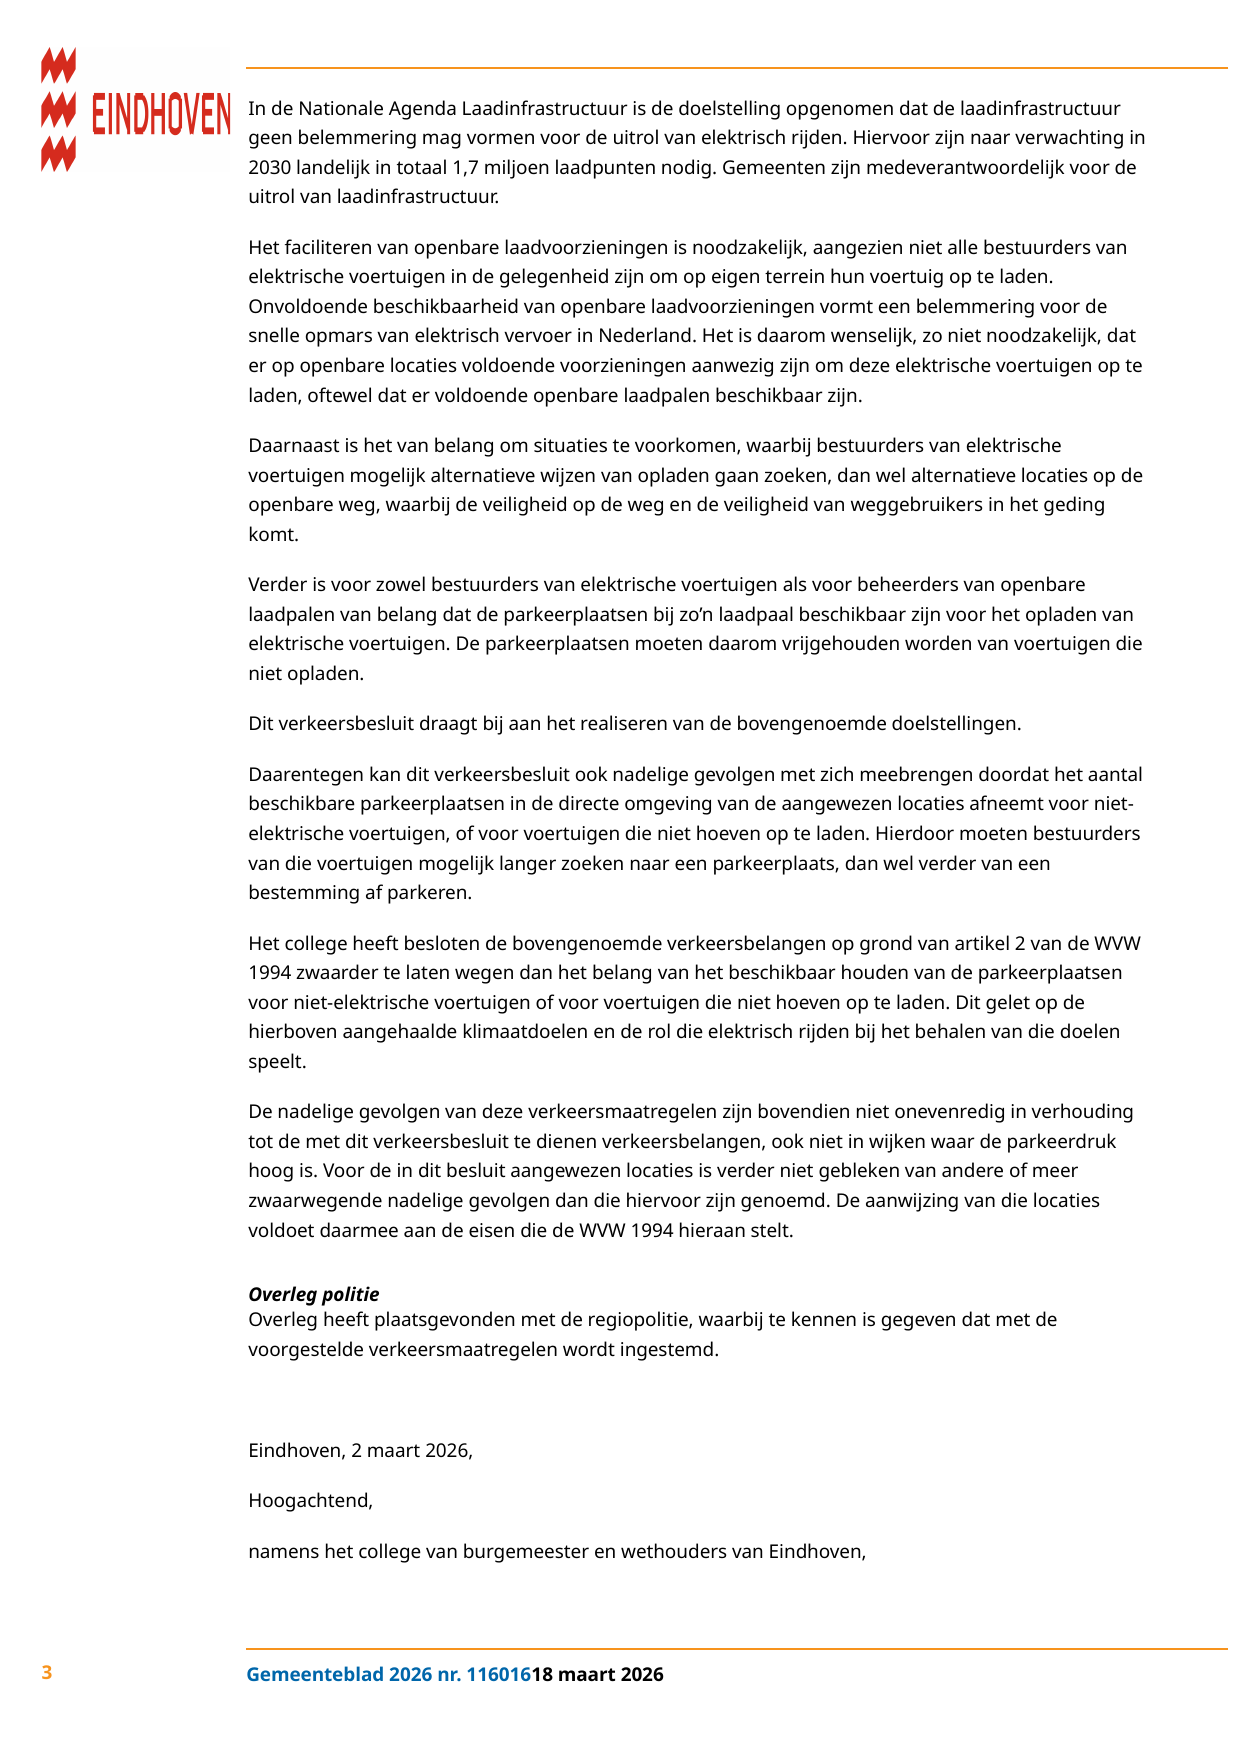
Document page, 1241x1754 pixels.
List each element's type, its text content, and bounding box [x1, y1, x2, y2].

text namens het college van burgemeester en wethouders van Eindhoven, [248, 1538, 1152, 1563]
text Het faciliteren van openbare laadvoorzieningen is noodzakelijk, aangezien niet alle bestuurders van elektrische voertuigen in de gelegenheid zijn om op eigen terrein hun voertuig op te laden. Onvoldoende beschikbaarheid van openbare laadvoorzieningen vormt een belemmering voor de snelle opmars van elektrisch vervoer in Nederland. Het is daarom wenselijk, zo niet noodzakelijk, dat er op openbare locaties voldoende voorzieningen aanwezig zijn om deze elektrische voertuigen op te laden, oftewel dat er voldoende openbare laadpalen beschikbaar zijn. [248, 234, 1152, 408]
text Overleg heeft plaatsgevonden met de regiopolitie, waarbij te kennen is gegeven dat met de voorgestelde verkeersmaatregelen wordt ingestemd. [248, 1307, 1152, 1362]
text Dit verkeersbesluit draagt bij aan het realiseren van de bovengenoemde doelstellingen. [248, 711, 1152, 736]
text Daarentegen kan dit verkeersbesluit ook nadelige gevolgen met zich meebrengen doordat het aantal beschikbare parkeerplaatsen in de directe omgeving van de aangewezen locaties afneemt voor niet-elektrische voertuigen, of voor voertuigen die niet hoeven op te laden. Hierdoor moeten bestuurders van die voertuigen mogelijk langer zoeken naar een parkeerplaats, dan wel verder van een bestemming af parkeren. [248, 761, 1152, 905]
text Overleg politie [248, 1281, 1152, 1307]
text Eindhoven, 2 maart 2026, [248, 1437, 1152, 1463]
text In de Nationale Agenda Laadinfrastructuur is de doelstelling opgenomen dat de laadinfrastructuur geen belemmering mag vormen voor de uitrol van elektrisch rijden. Hiervoor zijn naar verwachting in 2030 landelijk in totaal 1,7 miljoen laadpunten nodig. Gemeenten zijn medeverantwoordelijk voor de uitrol van laadinfrastructuur. [248, 95, 1152, 209]
text De nadelige gevolgen van deze verkeersmaatregelen zijn bovendien niet onevenredig in verhouding tot de met dit verkeersbesluit te dienen verkeersbelangen, ook niet in wijken waar de parkeerdruk hoog is. Voor de in dit besluit aangewezen locaties is verder niet gebleken van andere of meer zwaarwegende nadelige gevolgen dan die hiervoor zijn genoemd. De aanwijzing van die locaties voldoet daarmee aan de eisen die de WVW 1994 hieraan stelt. [248, 1098, 1152, 1243]
text Het college heeft besloten de bovengenoemde verkeersbelangen op grond van artikel 2 van de WVW 1994 zwaarder te laten wegen dan het belang van het beschikbaar houden van de parkeerplaatsen voor niet-elektrische voertuigen of voor voertuigen die niet hoeven op te laden. Dit gelet op de hierboven aangehaalde klimaatdoelen en de rol die elektrisch rijden bij het behalen van die doelen speelt. [248, 930, 1152, 1074]
picture [41, 47, 231, 172]
text Verder is voor zowel bestuurders van elektrische voertuigen als voor beheerders van openbare laadpalen van belang dat de parkeerplaatsen bij zo’n laadpaal beschikbaar zijn voor het opladen van elektrische voertuigen. De parkeerplaatsen moeten daarom vrijgehouden worden van voertuigen die niet opladen. [248, 571, 1152, 686]
text Daarnaast is het van belang om situaties te voorkomen, waarbij bestuurders van elektrische voertuigen mogelijk alternatieve wijzen van opladen gaan zoeken, dan wel alternatieve locaties op de openbare weg, waarbij de veiligheid op de weg en de veiligheid van weggebruikers in het geding komt. [248, 432, 1152, 547]
text Hoogachtend, [248, 1487, 1152, 1513]
